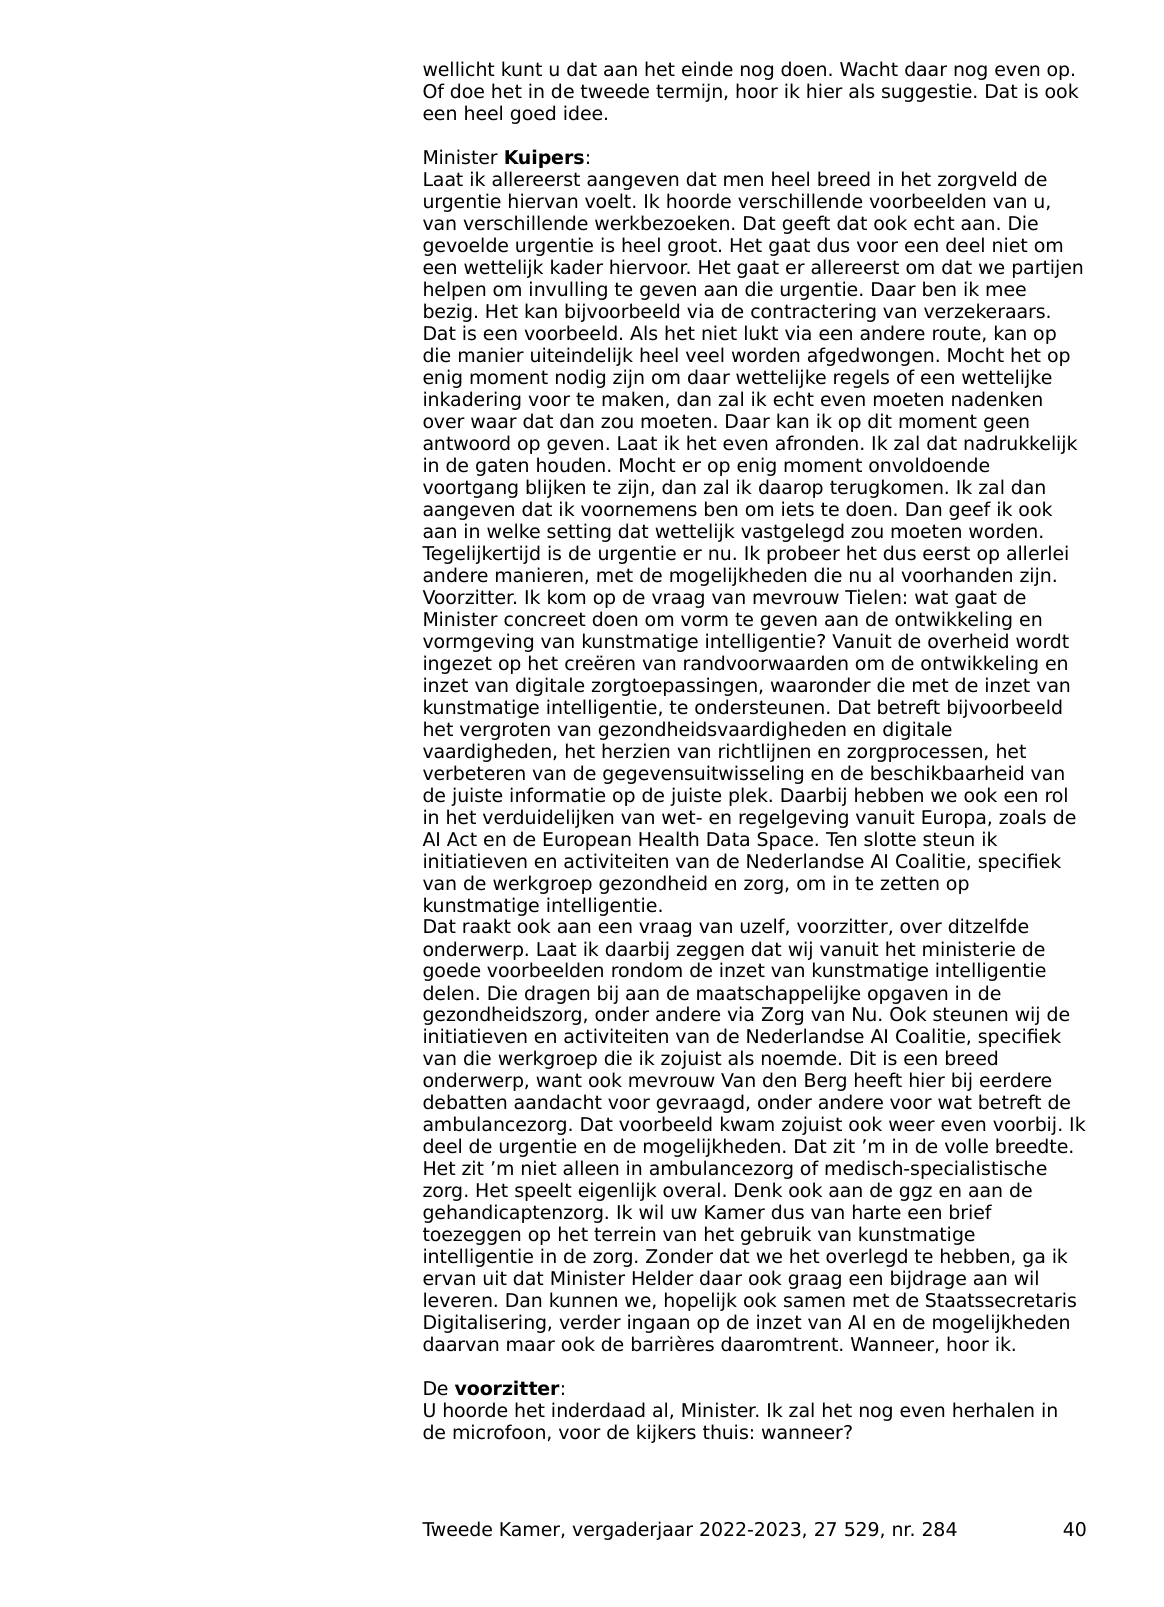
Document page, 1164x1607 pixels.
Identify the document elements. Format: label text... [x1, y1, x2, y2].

text De voorzitter: [422, 1378, 1087, 1400]
text U hoorde het inderdaad al, Minister. Ik zal het nog even herhalen in de microfoon, voor de kijkers thuis: wanneer? [422, 1400, 1087, 1444]
text Minister Kuipers: [422, 147, 1087, 169]
text wellicht kunt u dat aan het einde nog doen. Wacht daar nog even op. Of doe het in de tweede termijn, hoor ik hier als suggestie. Dat is ook een heel goed idee. [422, 59, 1087, 125]
text Laat ik allereerst aangeven dat men heel breed in het zorgveld de urgentie hiervan voelt. Ik hoorde verschillende voorbeelden van u, van verschillende werkbezoeken. Dat geeft dat ook echt aan. Die gevoelde urgentie is heel groot. Het gaat dus voor een deel niet om een wettelijk kader hiervoor. Het gaat er allereerst om dat we partijen helpen om invulling te geven aan die urgentie. Daar ben ik mee bezig. Het kan bijvoorbeeld via de contractering van verzekeraars. Dat is een voorbeeld. Als het niet lukt via een andere route, kan op die manier uiteindelijk heel veel worden afgedwongen. Mocht het op enig moment nodig zijn om daar wettelijke regels of een wettelijke inkadering voor te maken, dan zal ik echt even moeten nadenken over waar dat dan zou moeten. Daar kan ik op dit moment geen antwoord op geven. Laat ik het even afronden. Ik zal dat nadrukkelijk in de gaten houden. Mocht er op enig moment onvoldoende voortgang blijken te zijn, dan zal ik daarop terugkomen. Ik zal dan aangeven dat ik voornemens ben om iets te doen. Dan geef ik ook aan in welke setting dat wettelijk vastgelegd zou moeten worden. Tegelijkertijd is de urgentie er nu. Ik probeer het dus eerst op allerlei andere manieren, met de mogelijkheden die nu al voorhanden zijn. [422, 169, 1087, 587]
text Voorzitter. Ik kom op de vraag van mevrouw Tielen: wat gaat de Minister concreet doen om vorm te geven aan de ontwikkeling en vormgeving van kunstmatige intelligentie? Vanuit de overheid wordt ingezet op het creëren van randvoorwaarden om de ontwikkeling en inzet van digitale zorgtoepassingen, waaronder die met de inzet van kunstmatige intelligentie, te ondersteunen. Dat betreft bijvoorbeeld het vergroten van gezondheidsvaardigheden en digitale vaardigheden, het herzien van richtlijnen en zorgprocessen, het verbeteren van de gegevensuitwisseling en de beschikbaarheid van de juiste informatie op de juiste plek. Daarbij hebben we ook een rol in het verduidelijken van wet- en regelgeving vanuit Europa, zoals de AI Act en de European Health Data Space. Ten slotte steun ik initiatieven en activiteiten van de Nederlandse AI Coalitie, specifiek van de werkgroep gezondheid en zorg, om in te zetten op kunstmatige intelligentie. [422, 587, 1087, 916]
text Dat raakt ook aan een vraag van uzelf, voorzitter, over ditzelfde onderwerp. Laat ik daarbij zeggen dat wij vanuit het ministerie de goede voorbeelden rondom de inzet van kunstmatige intelligentie delen. Die dragen bij aan de maatschappelijke opgaven in de gezondheidszorg, onder andere via Zorg van Nu. Ook steunen wij de initiatieven en activiteiten van de Nederlandse AI Coalitie, specifiek van die werkgroep die ik zojuist als noemde. Dit is een breed onderwerp, want ook mevrouw Van den Berg heeft hier bij eerdere debatten aandacht voor gevraagd, onder andere voor wat betreft de ambulancezorg. Dat voorbeeld kwam zojuist ook weer even voorbij. Ik deel de urgentie en de mogelijkheden. Dat zit ’m in de volle breedte. Het zit ’m niet alleen in ambulancezorg of medisch-specialistische zorg. Het speelt eigenlijk overal. Denk ook aan de ggz en aan de gehandicaptenzorg. Ik wil uw Kamer dus van harte een brief toezeggen op het terrein van het gebruik van kunstmatige intelligentie in de zorg. Zonder dat we het overlegd te hebben, ga ik ervan uit dat Minister Helder daar ook graag een bijdrage aan wil leveren. Dan kunnen we, hopelijk ook samen met de Staatssecretaris Digitalisering, verder ingaan op de inzet van AI en de mogelijkheden daarvan maar ook de barrières daaromtrent. Wanneer, hoor ik. [422, 916, 1087, 1356]
